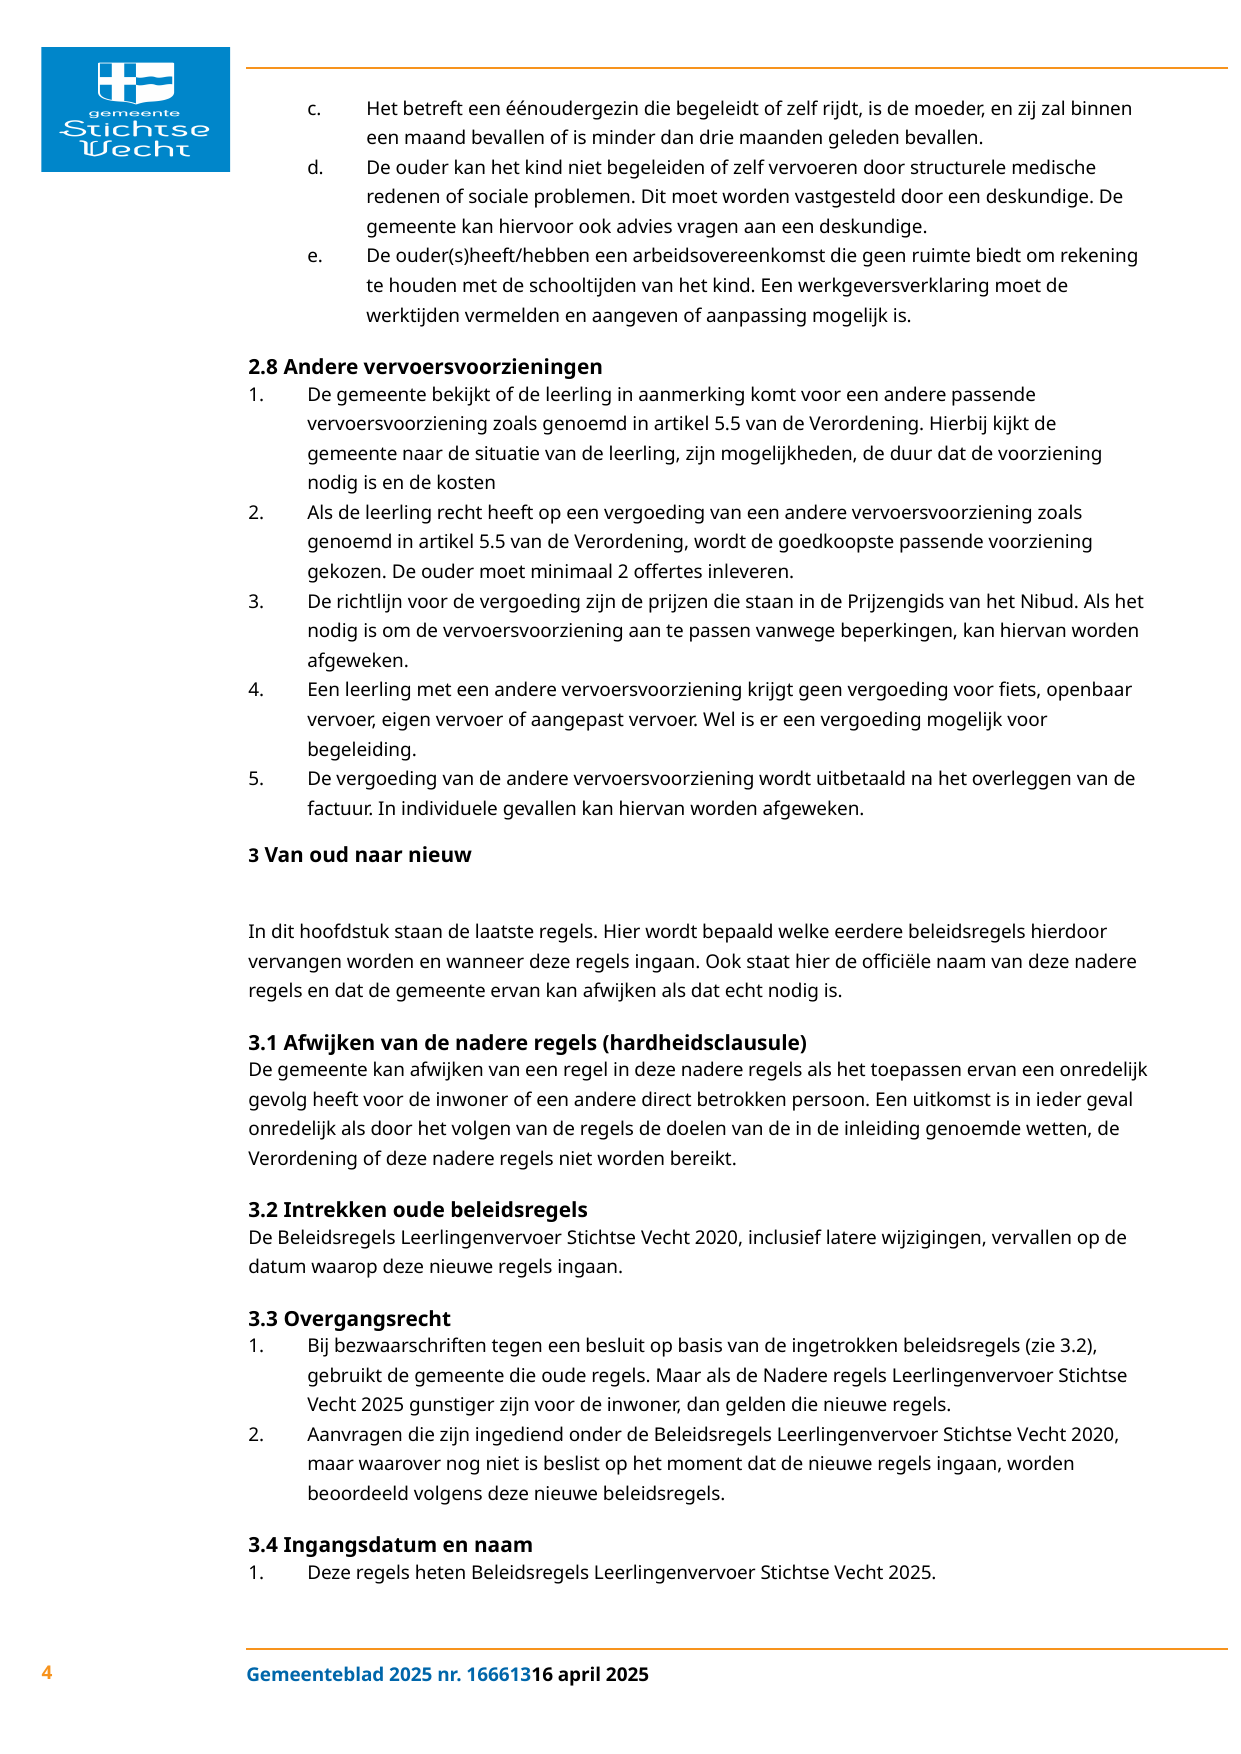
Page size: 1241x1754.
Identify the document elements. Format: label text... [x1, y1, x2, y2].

list Het betreft een éénoudergezin die begeleidt of zelf rijdt, is de moeder, en zij zal binnen een maand bevallen of is minder dan drie maanden geleden bevallen. [307, 95, 1152, 150]
list De ouder kan het kind niet begeleiden of zelf vervoeren door structurele medische redenen of sociale problemen. Dit moet worden vastgesteld door een deskundige. De gemeente kan hiervoor ook advies vragen aan een deskundige. [307, 154, 1152, 239]
text In dit hoofdstuk staan de laatste regels. Hier wordt bepaald welke eerdere beleidsregels hierdoor vervangen worden en wanneer deze regels ingaan. Ook staat hier de officiële naam van deze nadere regels en dat de gemeente ervan kan afwijken als dat echt nodig is. [248, 918, 1152, 1003]
list De richtlijn voor de vergoeding zijn de prijzen die staan in de Prijzengids van het Nibud. Als het nodig is om de vervoersvoorziening aan te passen vanwege beperkingen, kan hiervan worden afgeweken. [248, 588, 1152, 673]
list Aanvragen die zijn ingediend onder de Beleidsregels Leerlingenvervoer Stichtse Vecht 2020, maar waarover nog niet is beslist op het moment dat de nieuwe regels ingaan, worden beoordeeld volgens deze nieuwe beleidsregels. [248, 1421, 1152, 1506]
picture [99, 63, 135, 101]
text De gemeente kan afwijken van een regel in deze nadere regels als het toepassen ervan een onredelijk gevolg heeft voor de inwoner of een andere direct betrokken persoon. Een uitkomst is in ieder geval onredelijk als door het volgen van de regels de doelen van de in de inleiding genoemde wetten, de Verordening of deze nadere regels niet worden bereikt. [248, 1056, 1152, 1171]
text 3.2 Intrekken oude beleidsregels [248, 1195, 1152, 1224]
text 3 Van oud naar nieuw [248, 841, 1152, 869]
list De ouder(s)heeft/hebben een arbeidsovereenkomst die geen ruimte biedt om rekening te houden met de schooltijden van het kind. Een werkgeversverklaring moet de werktijden vermelden en aangeven of aanpassing mogelijk is. [307, 243, 1152, 328]
list Bij bezwaarschriften tegen een besluit op basis van de ingetrokken beleidsregels (zie 3.2), gebruikt de gemeente die oude regels. Maar als de Nadere regels Leerlingenvervoer Stichtse Vecht 2025 gunstiger zijn voor de inwoner, dan gelden die nieuwe regels. [248, 1332, 1152, 1417]
text De Beleidsregels Leerlingenvervoer Stichtse Vecht 2020, inclusief latere wijzigingen, vervallen op de datum waarop deze nieuwe regels ingaan. [248, 1224, 1152, 1279]
list Deze regels heten Beleidsregels Leerlingenvervoer Stichtse Vecht 2025. [248, 1559, 1152, 1585]
text 3.4 Ingangsdatum en naam [248, 1531, 1152, 1559]
text 3.3 Overgangsrecht [248, 1304, 1152, 1332]
list De gemeente bekijkt of de leerling in aanmerking komt voor een andere passende vervoersvoorziening zoals genoemd in artikel 5.5 van de Verordening. Hierbij kijkt de gemeente naar de situatie van de leerling, zijn mogelijkheden, de duur dat de voorziening nodig is en de kosten [248, 381, 1152, 495]
list Als de leerling recht heeft op een vergoeding van een andere vervoersvoorziening zoals genoemd in artikel 5.5 van de Verordening, wordt de goedkoopste passende voorziening gekozen. De ouder moet minimaal 2 offertes inleveren. [248, 499, 1152, 584]
picture [137, 63, 174, 103]
text 3.1 Afwijken van de nadere regels (hardheidsclausule) [248, 1028, 1152, 1056]
list De vergoeding van de andere vervoersvoorziening wordt uitbetaald na het overleggen van de factuur. In individuele gevallen kan hiervan worden afgeweken. [248, 765, 1152, 821]
text 2.8 Andere vervoersvoorzieningen [248, 352, 1152, 381]
list Een leerling met een andere vervoersvoorziening krijgt geen vergoeding voor fiets, openbaar vervoer, eigen vervoer of aangepast vervoer. Wel is er een vergoeding mogelijk voor begeleiding. [248, 677, 1152, 761]
